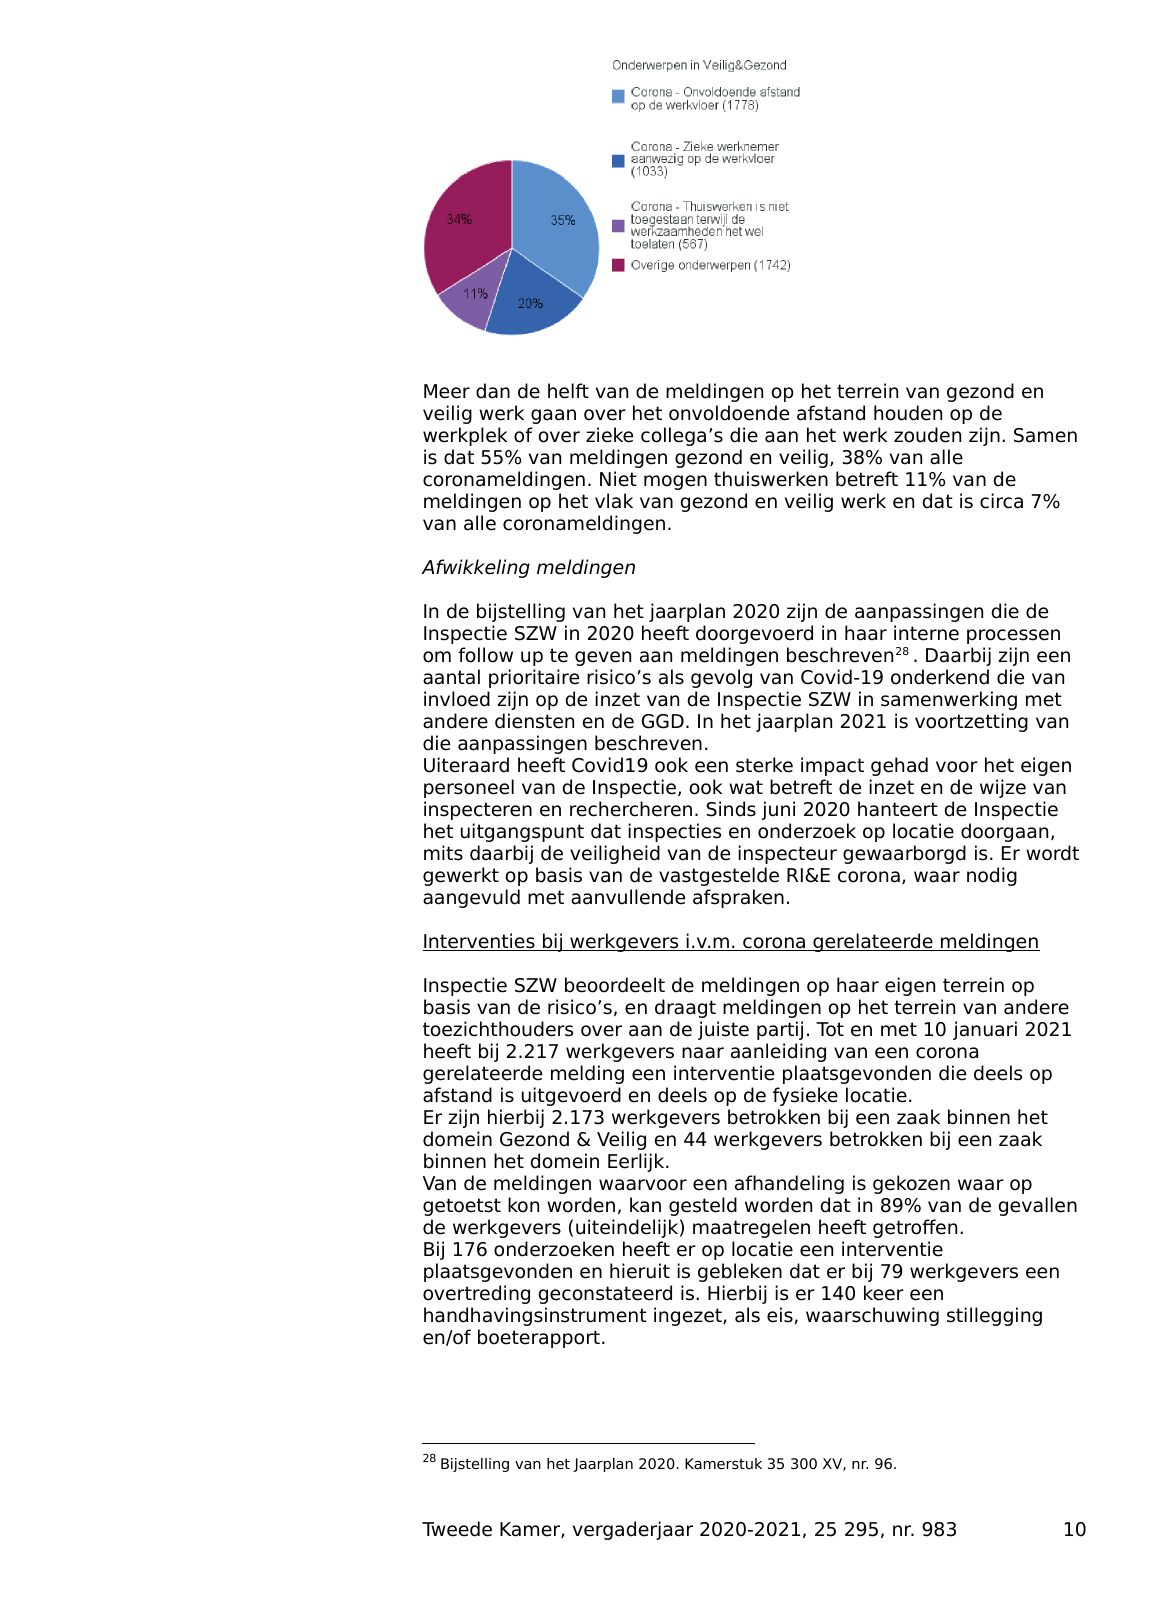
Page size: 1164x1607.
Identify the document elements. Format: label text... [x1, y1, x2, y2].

text In de bijstelling van het jaarplan 2020 zijn de aanpassingen die de Inspectie SZW in 2020 heeft doorgevoerd in haar interne processen om follow up te geven aan meldingen beschreven. Daarbij zijn een aantal prioritaire risico’s als gevolg van Covid-19 onderkend die van invloed zijn op de inzet van de Inspectie SZW in samenwerking met andere diensten en de GGD. In het jaarplan 2021 is voortzetting van die aanpassingen beschreven. [422, 601, 1087, 755]
text Er zijn hierbij 2.173 werkgevers betrokken bij een zaak binnen het domein Gezond & Veilig en 44 werkgevers betrokken bij een zaak binnen het domein Eerlijk. [422, 1107, 1087, 1173]
text Uiteraard heeft Covid19 ook een sterke impact gehad voor het eigen personeel van de Inspectie, ook wat betreft de inzet en de wijze van inspecteren en rechercheren. Sinds juni 2020 hanteert de Inspectie het uitgangspunt dat inspecties en onderzoek op locatie doorgaan, mits daarbij de veiligheid van de inspecteur gewaarborgd is. Er wordt gewerkt op basis van de vastgestelde RI&E corona, waar nodig aangevuld met aanvullende afspraken. [422, 755, 1087, 909]
subtitle Afwikkeling meldingen [422, 557, 1087, 579]
text Bij 176 onderzoeken heeft er op locatie een interventie plaatsgevonden en hieruit is gebleken dat er bij 79 werkgevers een overtreding geconstateerd is. Hierbij is er 140 keer een handhavingsinstrument ingezet, als eis, waarschuwing stillegging en/of boeterapport. [422, 1239, 1087, 1349]
subtitle Interventies bij werkgevers i.v.m. corona gerelateerde meldingen [422, 931, 1087, 953]
text Van de meldingen waarvoor een afhandeling is gekozen waar op getoetst kon worden, kan gesteld worden dat in 89% van de gevallen de werkgevers (uiteindelijk) maatregelen heeft getroffen. [422, 1173, 1087, 1239]
text Bijstelling van het Jaarplan 2020. Kamerstuk 35 300 XV, nr. 96. [422, 1452, 1087, 1474]
picture [422, 59, 801, 337]
text Meer dan de helft van de meldingen op het terrein van gezond en veilig werk gaan over het onvoldoende afstand houden op de werkplek of over zieke collega’s die aan het werk zouden zijn. Samen is dat 55% van meldingen gezond en veilig, 38% van alle coronameldingen. Niet mogen thuiswerken betreft 11% van de meldingen op het vlak van gezond en veilig werk en dat is circa 7% van alle coronameldingen. [422, 381, 1087, 535]
text Inspectie SZW beoordeelt de meldingen op haar eigen terrein op basis van de risico’s, en draagt meldingen op het terrein van andere toezichthouders over aan de juiste partij. Tot en met 10 januari 2021 heeft bij 2.217 werkgevers naar aanleiding van een corona gerelateerde melding een interventie plaatsgevonden die deels op afstand is uitgevoerd en deels op de fysieke locatie. [422, 975, 1087, 1107]
